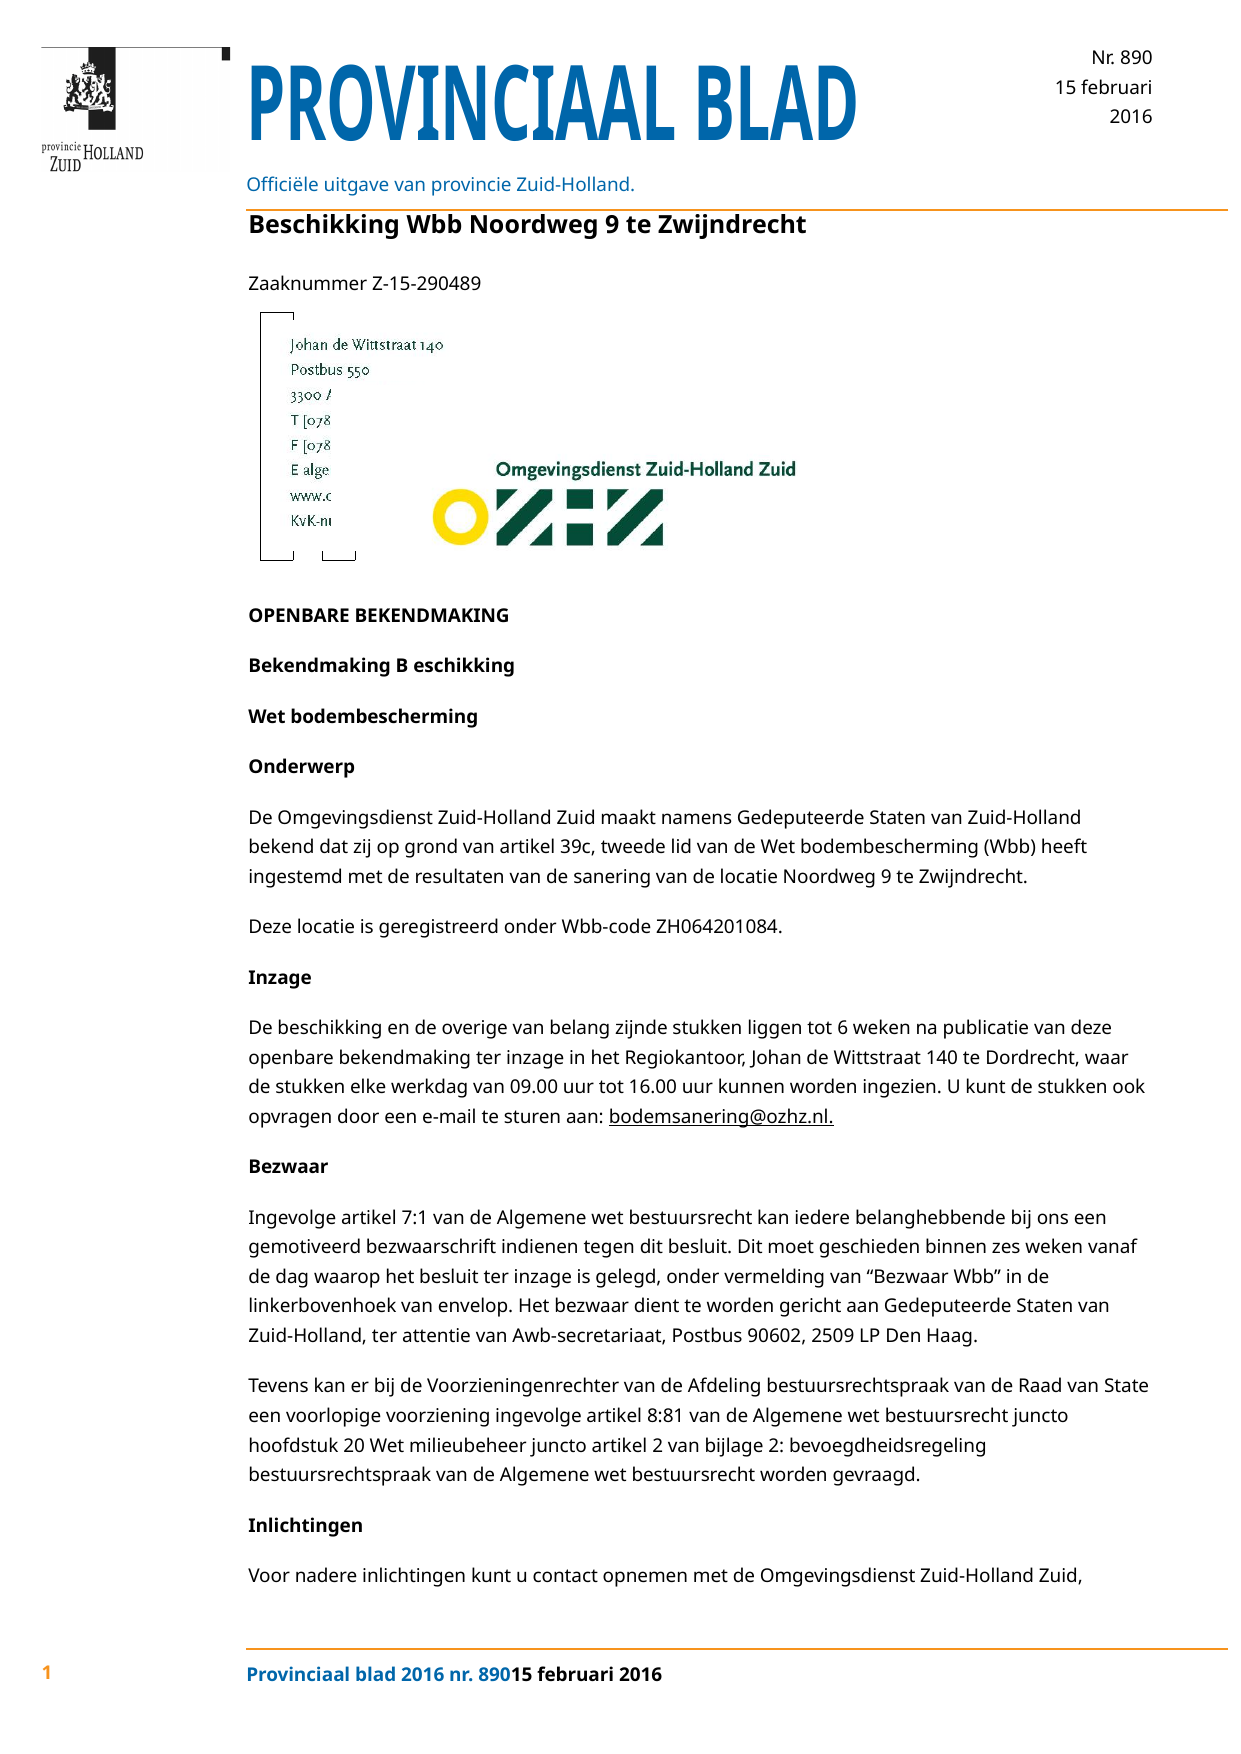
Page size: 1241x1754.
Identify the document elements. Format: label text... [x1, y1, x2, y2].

picture [41, 47, 231, 172]
text Voor nadere inlichtingen kunt u contact opnemen met de Omgevingsdienst Zuid-Holland Zuid, [248, 1562, 1152, 1588]
text Inzage [248, 964, 1152, 989]
text De beschikking en de overige van belang zijnde stukken liggen tot 6 weken na publicatie van deze openbare bekendmaking ter inzage in het Regiokantoor, Johan de Wittstraat 140 te Dordrecht, waar de stukken elke werkdag van 09.00 uur tot 16.00 uur kunnen worden ingezien. U kunt de stukken ook opvragen door een e-mail te sturen aan: bodemsanering@ozhz.nl. [248, 1014, 1152, 1129]
text Inlichtingen [248, 1512, 1152, 1537]
text Beschikking Wbb Noordweg 9 te Zwijndrecht [248, 211, 1152, 241]
text Bekendmaking B eschikking [248, 653, 1152, 678]
text De Omgevingsdienst Zuid-Holland Zuid maakt namens Gedeputeerde Staten van Zuid-Holland bekend dat zij op grond van artikel 39c, tweede lid van de Wet bodembescherming (Wbb) heeft ingestemd met de resultaten van de sanering van de locatie Noordweg 9 te Zwijndrecht. [248, 804, 1152, 889]
text Ingevolge artikel 7:1 van de Algemene wet bestuursrecht kan iedere belanghebbende bij ons een gemotiveerd bezwaarschrift indienen tegen dit besluit. Dit moet geschieden binnen zes weken vanaf de dag waarop het besluit ter inzage is gelegd, onder vermelding van “Bezwaar Wbb” in de linkerbovenhoek van envelop. Het bezwaar dient te worden gericht aan Gedeputeerde Staten van Zuid-Holland, ter attentie van Awb-secretariaat, Postbus 90602, 2509 LP Den Haag. [248, 1204, 1152, 1348]
text Bezwaar [248, 1153, 1152, 1179]
text Deze locatie is geregistreerd onder Wbb-code ZH064201084. [248, 913, 1152, 939]
text Wet bodembescherming [248, 703, 1152, 729]
text OPENBARE BEKENDMAKING [248, 602, 1152, 628]
text Zaaknummer Z-15-290489 [248, 270, 1152, 296]
picture [268, 320, 800, 551]
text Onderwerp [248, 753, 1152, 779]
text Tevens kan er bij de Voorzieningenrechter van de Afdeling bestuursrechtspraak van de Raad van State een voorlopige voorziening ingevolge artikel 8:81 van de Algemene wet bestuursrecht juncto hoofdstuk 20 Wet milieubeheer juncto artikel 2 van bijlage 2: bevoegdheidsregeling bestuursrechtspraak van de Algemene wet bestuursrecht worden gevraagd. [248, 1373, 1152, 1487]
